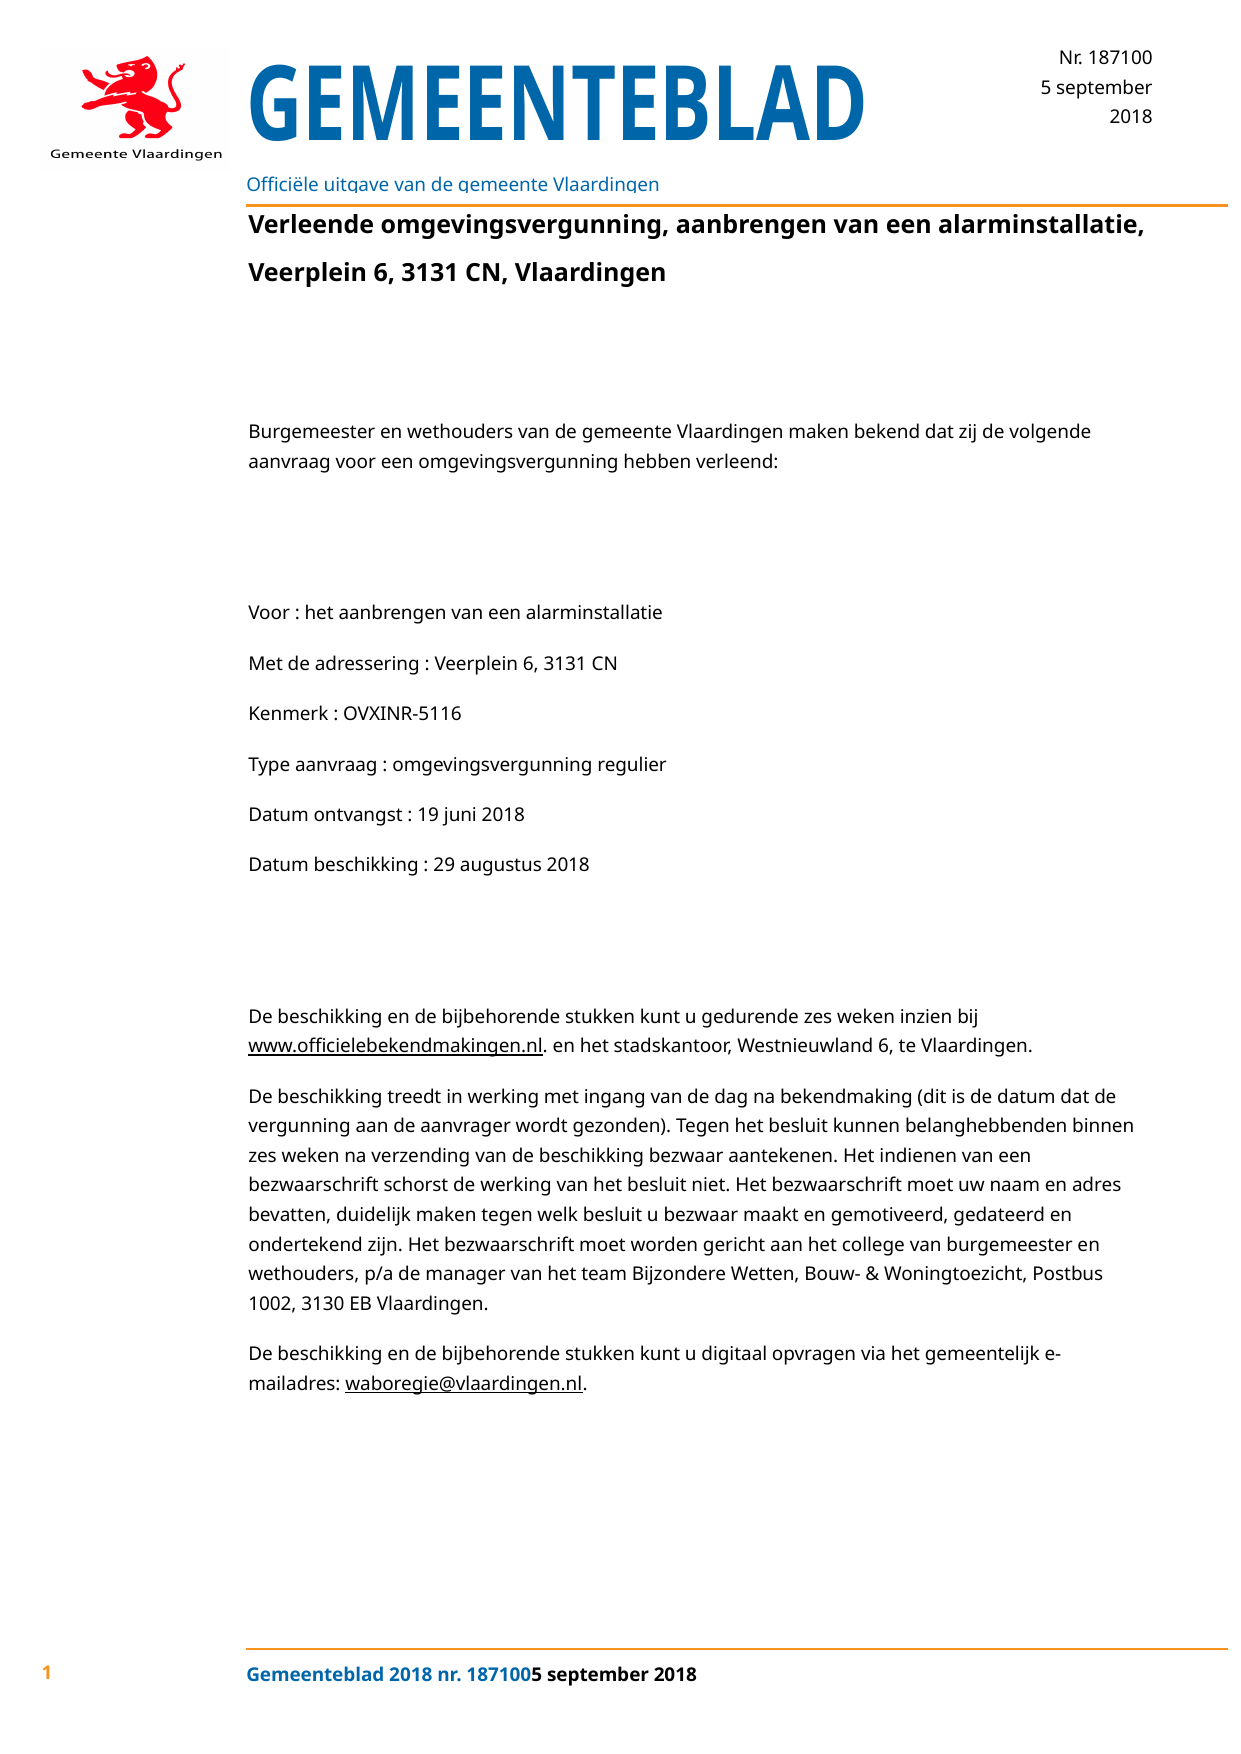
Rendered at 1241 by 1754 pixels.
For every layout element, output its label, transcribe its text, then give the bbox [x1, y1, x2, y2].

picture [41, 47, 231, 172]
text Verleende omgevingsvergunning, aanbrengen van een alarminstallatie, Veerplein 6, 3131 CN, Vlaardingen [248, 207, 1152, 288]
text Voor : het aanbrengen van een alarminstallatie [248, 599, 1152, 625]
text De beschikking en de bijbehorende stukken kunt u gedurende zes weken inzien bij www.officielebekendmakingen.nl. en het stadskantoor, Westnieuwland 6, te Vlaardingen. [248, 1003, 1152, 1058]
text De beschikking en de bijbehorende stukken kunt u digitaal opvragen via het gemeentelijk e-mailadres: waboregie@vlaardingen.nl. [248, 1340, 1152, 1396]
text Kenmerk : OVXINR-5116 [248, 700, 1152, 726]
text Met de adressering : Veerplein 6, 3131 CN [248, 650, 1152, 676]
text Datum beschikking : 29 augustus 2018 [248, 852, 1152, 877]
text Burgemeester en wethouders van de gemeente Vlaardingen maken bekend dat zij de volgende aanvraag voor een omgevingsvergunning hebben verleend: [248, 419, 1152, 474]
text Datum ontvangst : 19 juni 2018 [248, 801, 1152, 827]
text De beschikking treedt in werking met ingang van de dag na bekendmaking (dit is de datum dat de vergunning aan de aanvrager wordt gezonden). Tegen het besluit kunnen belanghebbenden binnen zes weken na verzending van de beschikking bezwaar aantekenen. Het indienen van een bezwaarschrift schorst de werking van het besluit niet. Het bezwaarschrift moet uw naam en adres bevatten, duidelijk maken tegen welk besluit u bezwaar maakt en gemotiveerd, gedateerd en ondertekend zijn. Het bezwaarschrift moet worden gericht aan het college van burgemeester en wethouders, p/a de manager van het team Bijzondere Wetten, Bouw- & Woningtoezicht, Postbus 1002, 3130 EB Vlaardingen. [248, 1083, 1152, 1316]
text Type aanvraag : omgevingsvergunning regulier [248, 751, 1152, 777]
